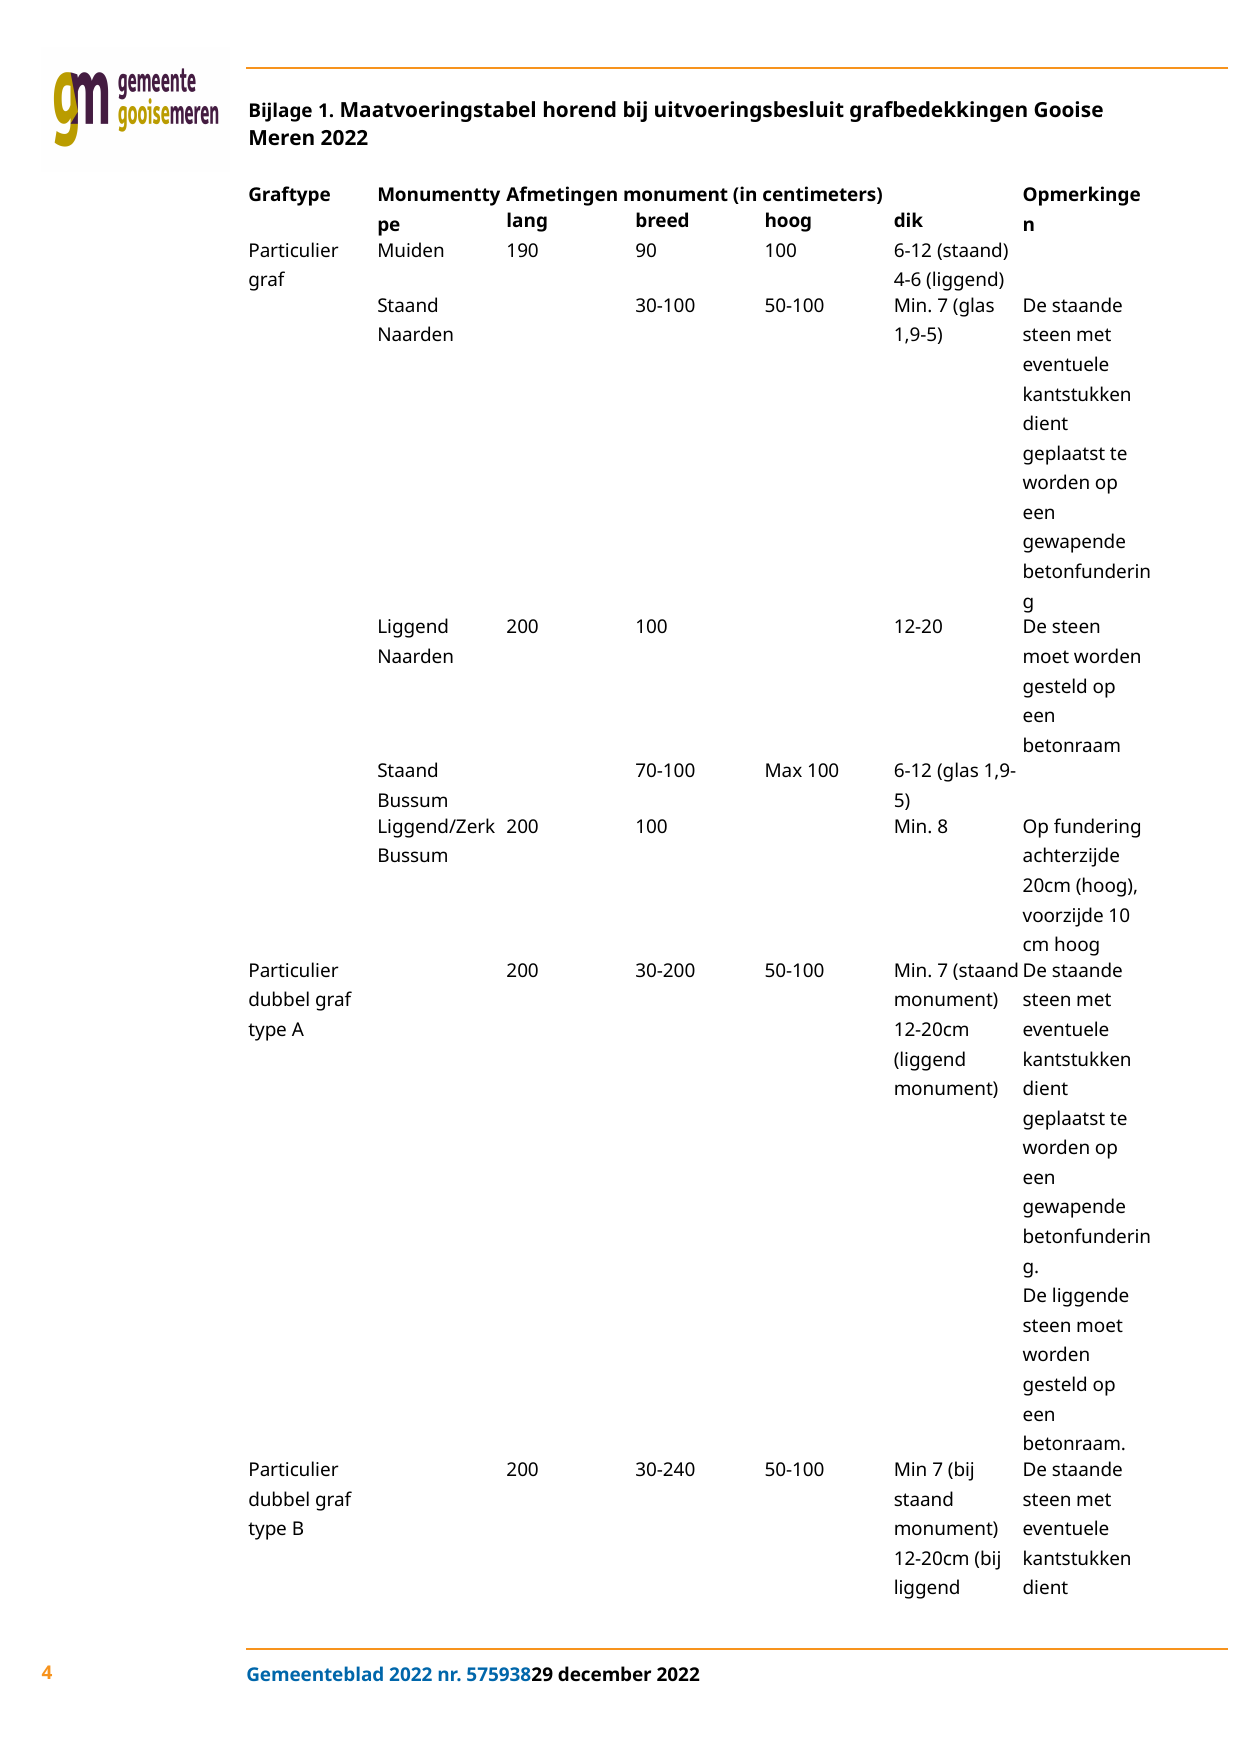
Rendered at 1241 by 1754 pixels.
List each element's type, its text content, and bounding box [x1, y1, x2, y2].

table_cell 90 [635, 237, 764, 292]
table_cell 190 [506, 237, 635, 292]
table_cell 100 [635, 813, 764, 957]
table_cell 200 [506, 813, 635, 957]
table_cell Staand Bussum [377, 758, 506, 813]
table_cell Min. 8 [894, 813, 1022, 957]
table_cell [1023, 758, 1152, 813]
table_cell 100 [635, 614, 764, 758]
table_cell [764, 813, 893, 957]
table_cell 30-200 [635, 957, 764, 1456]
table_cell 12-20 [894, 614, 1022, 758]
table_cell Min. 7 (staand monument) 12-20cm (liggend monument) [894, 957, 1022, 1456]
table_cell dik [894, 207, 1022, 237]
table_cell Liggend Naarden [377, 614, 506, 758]
table_cell hoog [764, 207, 893, 237]
table_cell 30-100 [635, 292, 764, 614]
table_cell Max 100 [764, 758, 893, 813]
table_cell 6-12 (glas 1,9-5) [894, 758, 1022, 813]
table_cell 200 [506, 614, 635, 758]
picture [41, 47, 231, 172]
table_cell 200 [506, 1456, 635, 1600]
table_cell 50-100 [764, 292, 893, 614]
table_cell [764, 614, 893, 758]
table_cell 200 [506, 957, 635, 1456]
table_cell De staande steen met eventuele kantstukken dient geplaatst te worden op een gewapende betonfundering [1023, 292, 1152, 614]
table_cell De steen moet worden gesteld op een betonraam [1023, 614, 1152, 758]
table_cell Particulier dubbel graf type B [248, 1456, 377, 1600]
text Bijlage 1. Maatvoeringstabel horend bij uitvoeringsbesluit grafbedekkingen Gooise Meren 2022 [248, 95, 1152, 152]
table_cell [377, 957, 506, 1456]
table_cell Op fundering achterzijde 20cm (hoog), voorzijde 10 cm hoog [1023, 813, 1152, 957]
table_cell 50-100 [764, 957, 893, 1456]
table_header Monumenttype [377, 181, 506, 237]
table_header Afmetingen monument (in centimeters) [506, 181, 1022, 207]
table_cell [506, 292, 635, 614]
table_cell De staande steen met eventuele kantstukken dient geplaatst te worden op een gewapende betonfundering. De liggende steen moet worden gesteld op een betonraam. [1023, 957, 1152, 1456]
table_cell De staande steen met eventuele kantstukken dient [1023, 1456, 1152, 1600]
table_cell 50-100 [764, 1456, 893, 1600]
table_cell 70-100 [635, 758, 764, 813]
table_cell 30-240 [635, 1456, 764, 1600]
table_cell Min 7 (bij staand monument) 12-20cm (bij liggend [894, 1456, 1022, 1600]
table_cell 6-12 (staand) 4-6 (liggend) [894, 237, 1022, 292]
table_cell [506, 758, 635, 813]
table_cell breed [635, 207, 764, 237]
table_cell Particulier graf [248, 237, 377, 957]
table_header Opmerkingen [1023, 181, 1152, 237]
table_cell Staand Naarden [377, 292, 506, 614]
table_cell Particulier dubbel graf type A [248, 957, 377, 1456]
table_cell [1023, 237, 1152, 292]
table_cell [377, 1456, 506, 1600]
table_cell lang [506, 207, 635, 237]
table_cell 100 [764, 237, 893, 292]
table_header Graftype [248, 181, 377, 237]
table_cell Min. 7 (glas 1,9-5) [894, 292, 1022, 614]
table_cell Muiden [377, 237, 506, 292]
table_cell Liggend/Zerk Bussum [377, 813, 506, 957]
